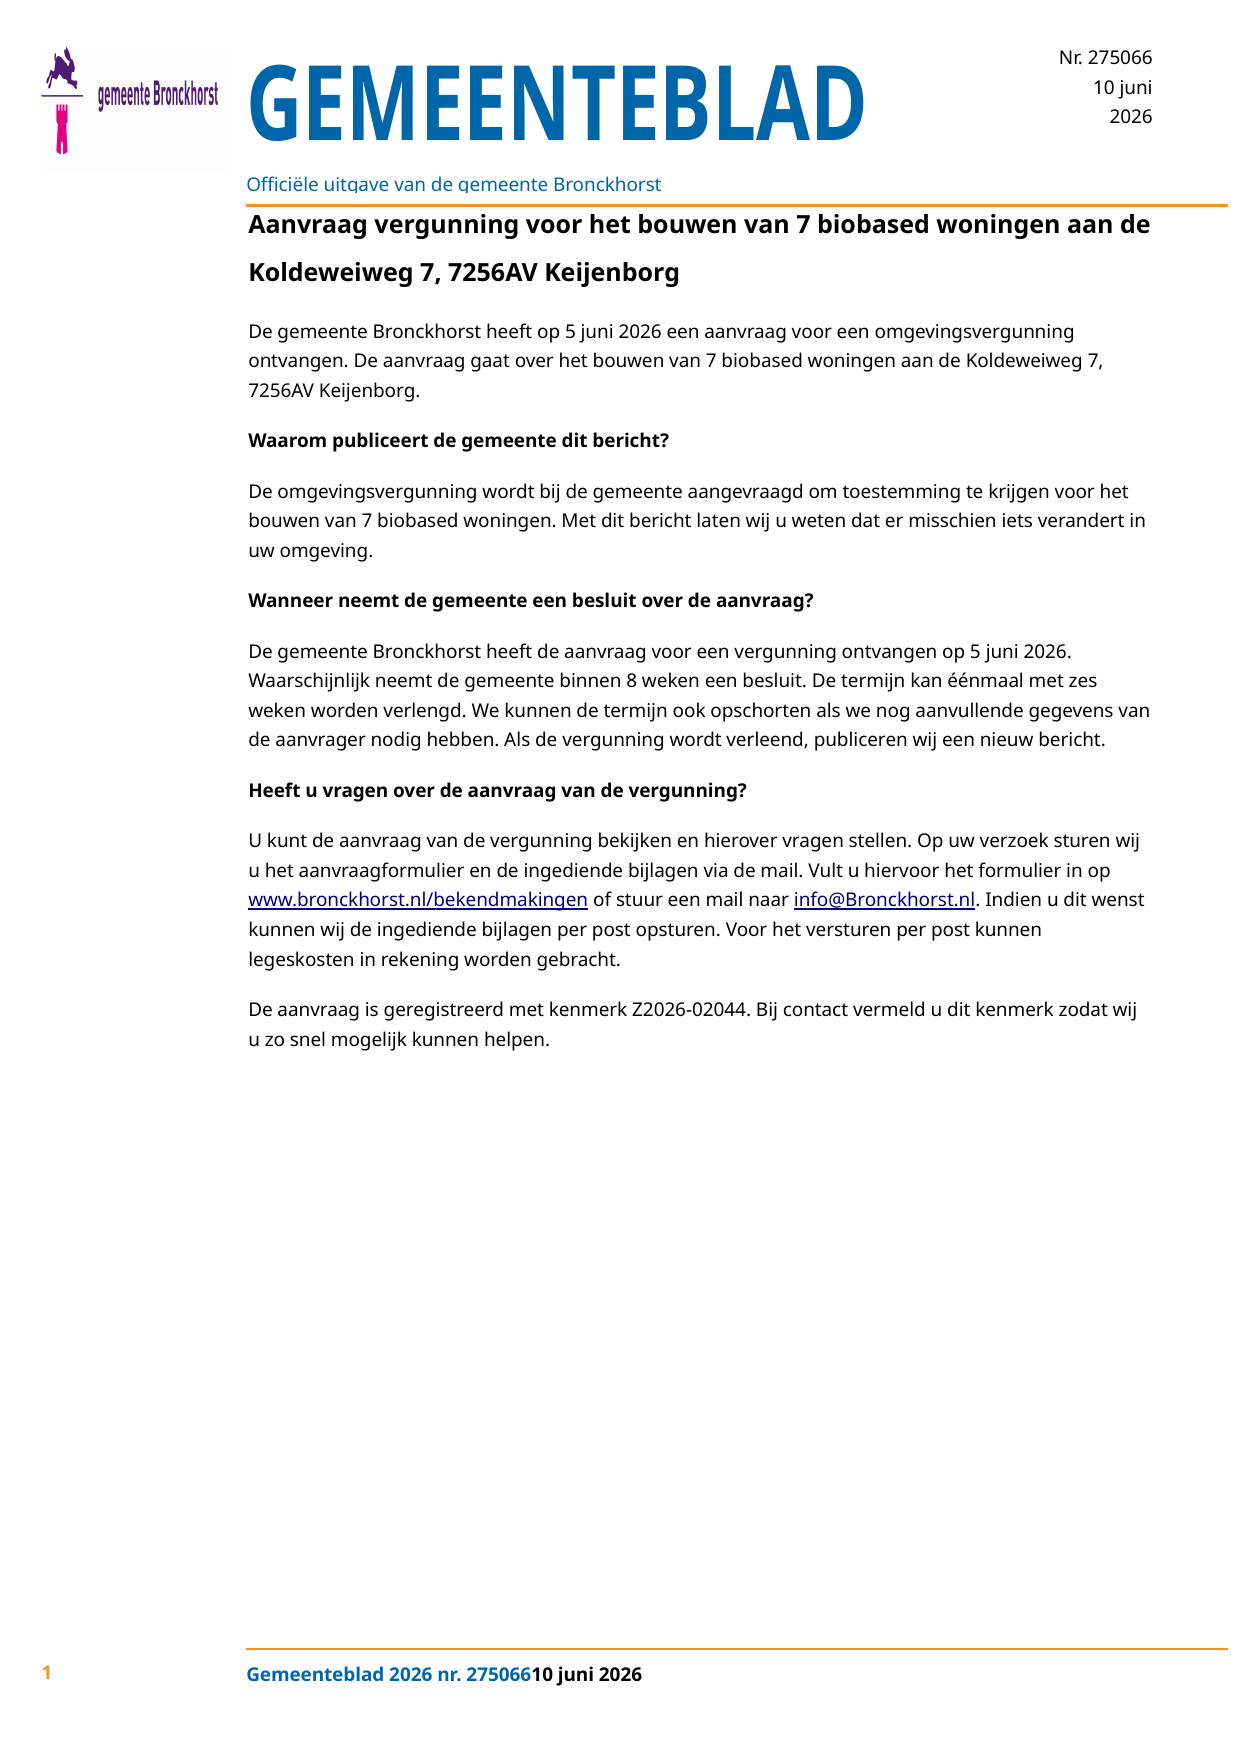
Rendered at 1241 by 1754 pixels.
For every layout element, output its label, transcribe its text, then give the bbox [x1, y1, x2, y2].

picture [41, 47, 231, 172]
text De gemeente Bronckhorst heeft de aanvraag voor een vergunning ontvangen op 5 juni 2026. Waarschijnlijk neemt de gemeente binnen 8 weken een besluit. De termijn kan éénmaal met zes weken worden verlengd. We kunnen de termijn ook opschorten als we nog aanvullende gegevens van de aanvrager nodig hebben. Als de vergunning wordt verleend, publiceren wij een nieuw bericht. [248, 638, 1152, 752]
text De aanvraag is geregistreerd met kenmerk Z2026-02044. Bij contact vermeld u dit kenmerk zodat wij u zo snel mogelijk kunnen helpen. [248, 996, 1152, 1052]
text Aanvraag vergunning voor het bouwen van 7 biobased woningen aan de Koldeweiweg 7, 7256AV Keijenborg [248, 207, 1152, 288]
text Waarom publiceert de gemeente dit bericht? [248, 427, 1152, 453]
text Wanneer neemt de gemeente een besluit over de aanvraag? [248, 587, 1152, 613]
text Heeft u vragen over de aanvraag van de vergunning? [248, 777, 1152, 803]
text De gemeente Bronckhorst heeft op 5 juni 2026 een aanvraag voor een omgevingsvergunning ontvangen. De aanvraag gaat over het bouwen van 7 biobased woningen aan de Koldeweiweg 7, 7256AV Keijenborg. [248, 318, 1152, 403]
text U kunt de aanvraag van de vergunning bekijken en hierover vragen stellen. Op uw verzoek sturen wij u het aanvraagformulier en de ingediende bijlagen via de mail. Vult u hiervoor het formulier in op www.bronckhorst.nl/bekendmakingen of stuur een mail naar info@Bronckhorst.nl. Indien u dit wenst kunnen wij de ingediende bijlagen per post opsturen. Voor het versturen per post kunnen legeskosten in rekening worden gebracht. [248, 827, 1152, 972]
text De omgevingsvergunning wordt bij de gemeente aangevraagd om toestemming te krijgen voor het bouwen van 7 biobased woningen. Met dit bericht laten wij u weten dat er misschien iets verandert in uw omgeving. [248, 478, 1152, 563]
